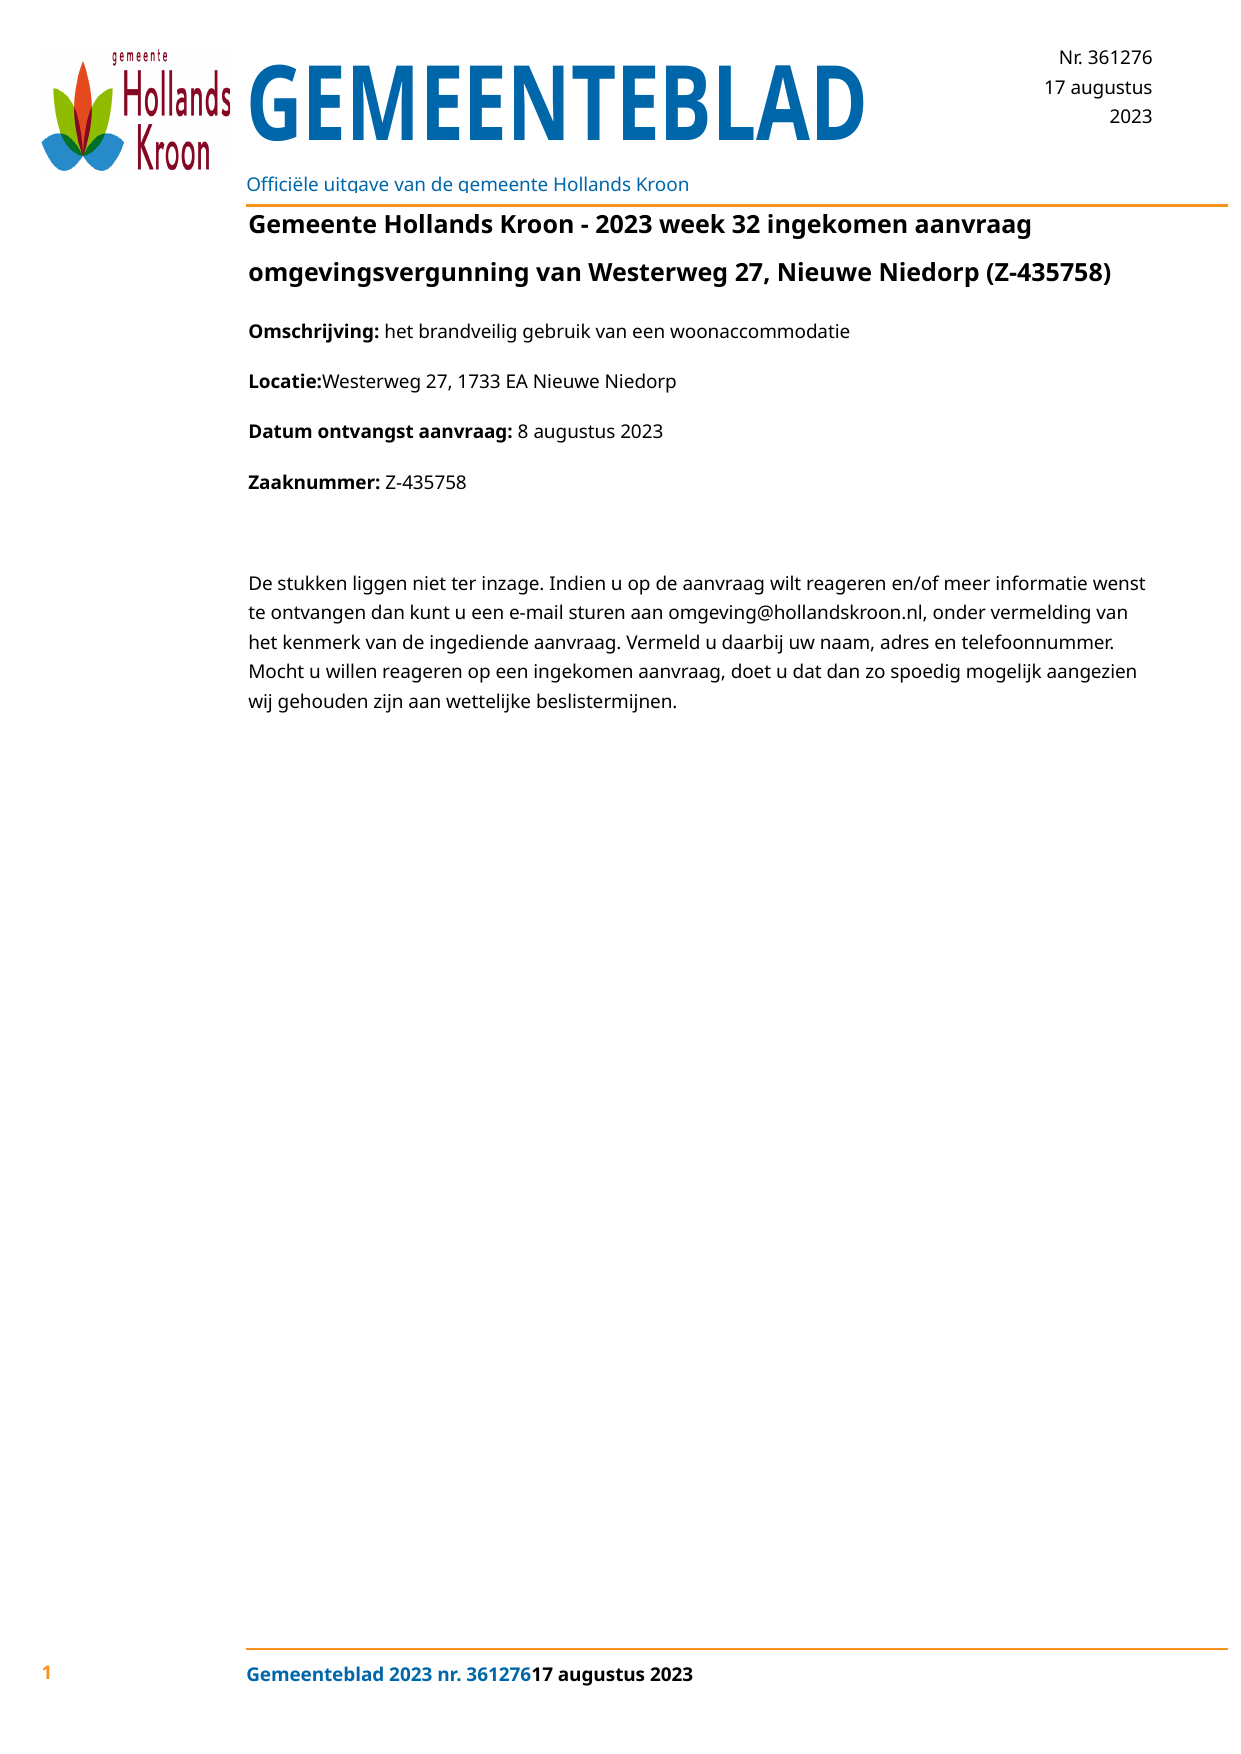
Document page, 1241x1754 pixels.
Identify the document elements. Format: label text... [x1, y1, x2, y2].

text De stukken liggen niet ter inzage. Indien u op de aanvraag wilt reageren en/of meer informatie wenst te ontvangen dan kunt u een e-mail sturen aan omgeving@hollandskroon.nl, onder vermelding van het kenmerk van de ingediende aanvraag. Vermeld u daarbij uw naam, adres en telefoonnummer. Mocht u willen reageren op een ingekomen aanvraag, doet u dat dan zo spoedig mogelijk aangezien wij gehouden zijn aan wettelijke beslistermijnen. [248, 570, 1152, 714]
text Locatie:Westerweg 27, 1733 EA Nieuwe Niedorp [248, 368, 1152, 394]
text Zaaknummer: Z-435758 [248, 469, 1152, 495]
picture [41, 47, 231, 172]
text Omschrijving: het brandveilig gebruik van een woonaccommodatie [248, 318, 1152, 344]
text Datum ontvangst aanvraag: 8 augustus 2023 [248, 419, 1152, 444]
text Gemeente Hollands Kroon - 2023 week 32 ingekomen aanvraag omgevingsvergunning van Westerweg 27, Nieuwe Niedorp (Z-435758) [248, 207, 1152, 288]
